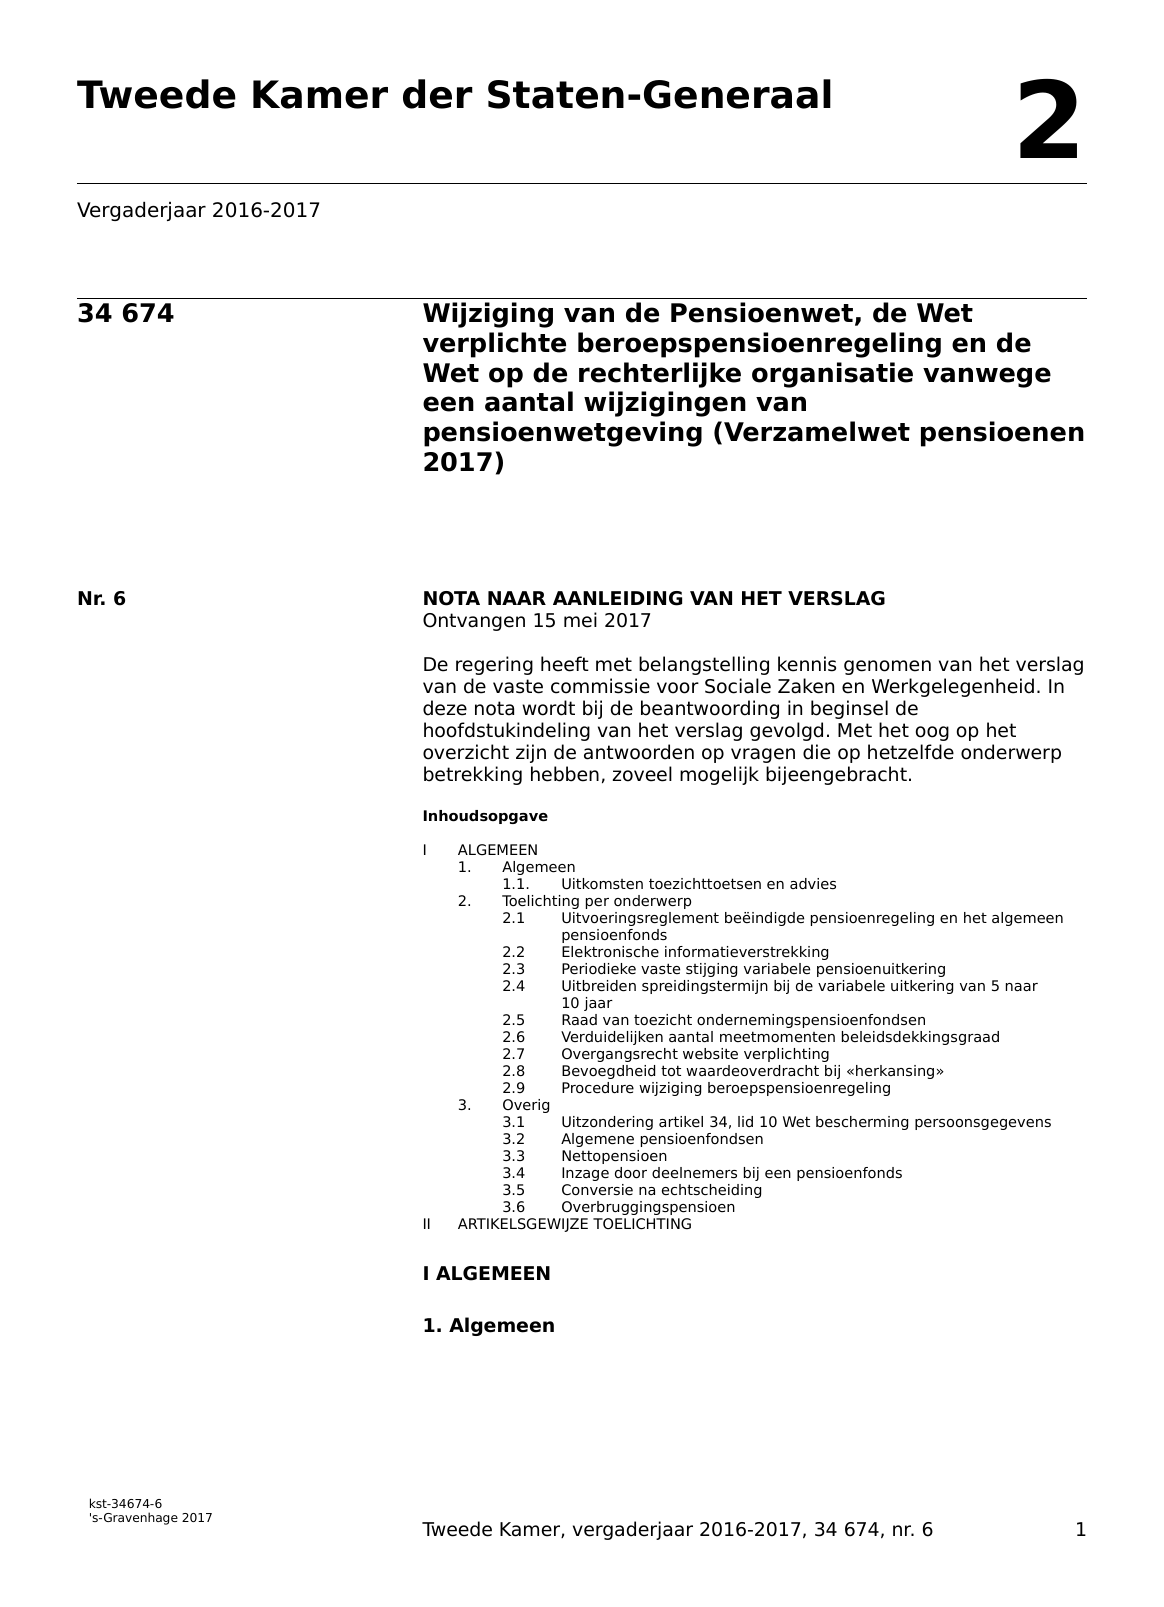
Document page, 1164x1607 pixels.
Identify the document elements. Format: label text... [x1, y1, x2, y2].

table_cell 2.7 [496, 1046, 555, 1063]
table_cell [452, 1148, 496, 1164]
subtitle Nr. 6 NOTA NAAR AANLEIDING VAN HET VERSLAG [77, 588, 1087, 610]
table_cell [422, 944, 452, 961]
table_cell [452, 876, 496, 893]
table_cell [422, 1012, 452, 1029]
table_cell [422, 910, 452, 944]
table_cell [452, 1199, 496, 1216]
table_cell [422, 859, 452, 876]
table_cell 3.2 [496, 1131, 555, 1148]
table_cell [452, 1012, 496, 1029]
text De regering heeft met belangstelling kennis genomen van het verslag van de vaste commissie voor Sociale Zaken en Werkgelegenheid. In deze nota wordt bij de beantwoording in beginsel de hoofdstukindeling van het verslag gevolgd. Met het oog op het overzicht zijn de antwoorden op vragen die op hetzelfde onderwerp betrekking hebben, zoveel mogelijk bijeengebracht. [422, 654, 1087, 786]
table_cell [422, 1182, 452, 1198]
table_header 2 [886, 59, 1087, 183]
table_cell 3.1 [496, 1114, 555, 1131]
table_cell [452, 1165, 496, 1182]
table_cell [422, 1131, 452, 1148]
table_cell 2.8 [496, 1063, 555, 1080]
table_cell [422, 825, 452, 842]
table_cell 3.5 [496, 1182, 555, 1198]
table_cell ALGEMEEN [452, 842, 1087, 859]
table_cell [422, 1148, 452, 1164]
table_cell Uitkomsten toezichttoetsen en advies [555, 876, 1087, 893]
table_cell [452, 1182, 496, 1198]
table_cell [422, 1029, 452, 1046]
table_cell Uitzondering artikel 34, lid 10 Wet bescherming persoonsgegevens [555, 1114, 1087, 1131]
table_cell 2.2 [496, 944, 555, 961]
table_cell [452, 1063, 496, 1080]
table_cell Uitvoeringsreglement beëindigde pensioenregeling en het algemeen pensioenfonds [555, 910, 1087, 944]
table_cell 2.9 [496, 1080, 555, 1097]
table_cell 1. [452, 859, 496, 876]
table_cell 1.1. [496, 876, 555, 893]
table_cell Inzage door deelnemers bij een pensioenfonds [555, 1165, 1087, 1182]
table_cell [452, 1046, 496, 1063]
table_cell Periodieke vaste stijging variabele pensioenuitkering [555, 961, 1087, 978]
table_cell [422, 1114, 452, 1131]
table_cell Conversie na echtscheiding [555, 1182, 1087, 1198]
table_cell [422, 1080, 452, 1097]
table_cell [422, 876, 452, 893]
table_cell 2.5 [496, 1012, 555, 1029]
table_cell Overbruggingspensioen [555, 1199, 1087, 1216]
table_cell Algemeen [496, 859, 1087, 876]
table_cell 3. [452, 1097, 496, 1114]
table_cell [422, 1097, 452, 1114]
table_cell 3.4 [496, 1165, 555, 1182]
table_cell ARTIKELSGEWIJZE TOELICHTING [452, 1216, 1087, 1232]
text kst-34674-6 [88, 1497, 323, 1511]
table_cell [422, 1063, 452, 1080]
table_cell [422, 1046, 452, 1063]
table_cell II [422, 1216, 452, 1232]
table_cell [452, 825, 496, 842]
table_cell [452, 944, 496, 961]
text 's-Gravenhage 2017 [88, 1511, 323, 1525]
table_cell Nettopensioen [555, 1148, 1087, 1164]
table_cell Algemene pensioenfondsen [555, 1131, 1087, 1148]
table_cell Procedure wijziging beroepspensioenregeling [555, 1080, 1087, 1097]
table_cell 2.3 [496, 961, 555, 978]
table_cell Toelichting per onderwerp [496, 893, 1087, 910]
subtitle 1. Algemeen [422, 1314, 1087, 1336]
table_cell Overgangsrecht website verplichting [555, 1046, 1087, 1063]
table_cell [452, 910, 496, 944]
table_cell [452, 1029, 496, 1046]
table_cell Raad van toezicht ondernemingspensioenfondsen [555, 1012, 1087, 1029]
table_cell 2.4 [496, 978, 555, 1012]
table_cell 2.1 [496, 910, 555, 944]
table_cell [422, 1199, 452, 1216]
table_cell [452, 978, 496, 1012]
table_cell [422, 1165, 452, 1182]
table_cell Verduidelijken aantal meetmomenten beleidsdekkingsgraad [555, 1029, 1087, 1046]
subtitle I ALGEMEEN [422, 1262, 1087, 1284]
table_header Tweede Kamer der Staten-Generaal [77, 59, 886, 183]
table_cell [422, 978, 452, 1012]
table_cell Overig [496, 1097, 1087, 1114]
table_cell I [422, 842, 452, 859]
table_cell [452, 961, 496, 978]
table_cell Bevoegdheid tot waardeoverdracht bij «herkansing» [555, 1063, 1087, 1080]
table_header Inhoudsopgave [422, 808, 1087, 825]
table_cell [496, 825, 555, 842]
table_cell Vergaderjaar 2016-2017 [77, 184, 1087, 298]
table_cell [555, 825, 1087, 842]
table_cell [422, 893, 452, 910]
table_cell Elektronische informatieverstrekking [555, 944, 1087, 961]
table_cell 3.3 [496, 1148, 555, 1164]
subtitle 34 674 Wijziging van de Pensioenwet, de Wet verplichte beroepspensioenregeling en de Wet op de rechterlijke organisatie vanwege een aantal wijzigingen van pensioenwetgeving (Verzamelwet pensioenen 2017) [77, 299, 1087, 477]
table_cell [422, 961, 452, 978]
table_cell 3.6 [496, 1199, 555, 1216]
table_cell [452, 1114, 496, 1131]
table_cell [452, 1131, 496, 1148]
table_cell [452, 1080, 496, 1097]
table_cell Uitbreiden spreidingstermijn bij de variabele uitkering van 5 naar 10 jaar [555, 978, 1087, 1012]
table_cell 2. [452, 893, 496, 910]
text Ontvangen 15 mei 2017 [422, 610, 1087, 632]
table_cell 2.6 [496, 1029, 555, 1046]
